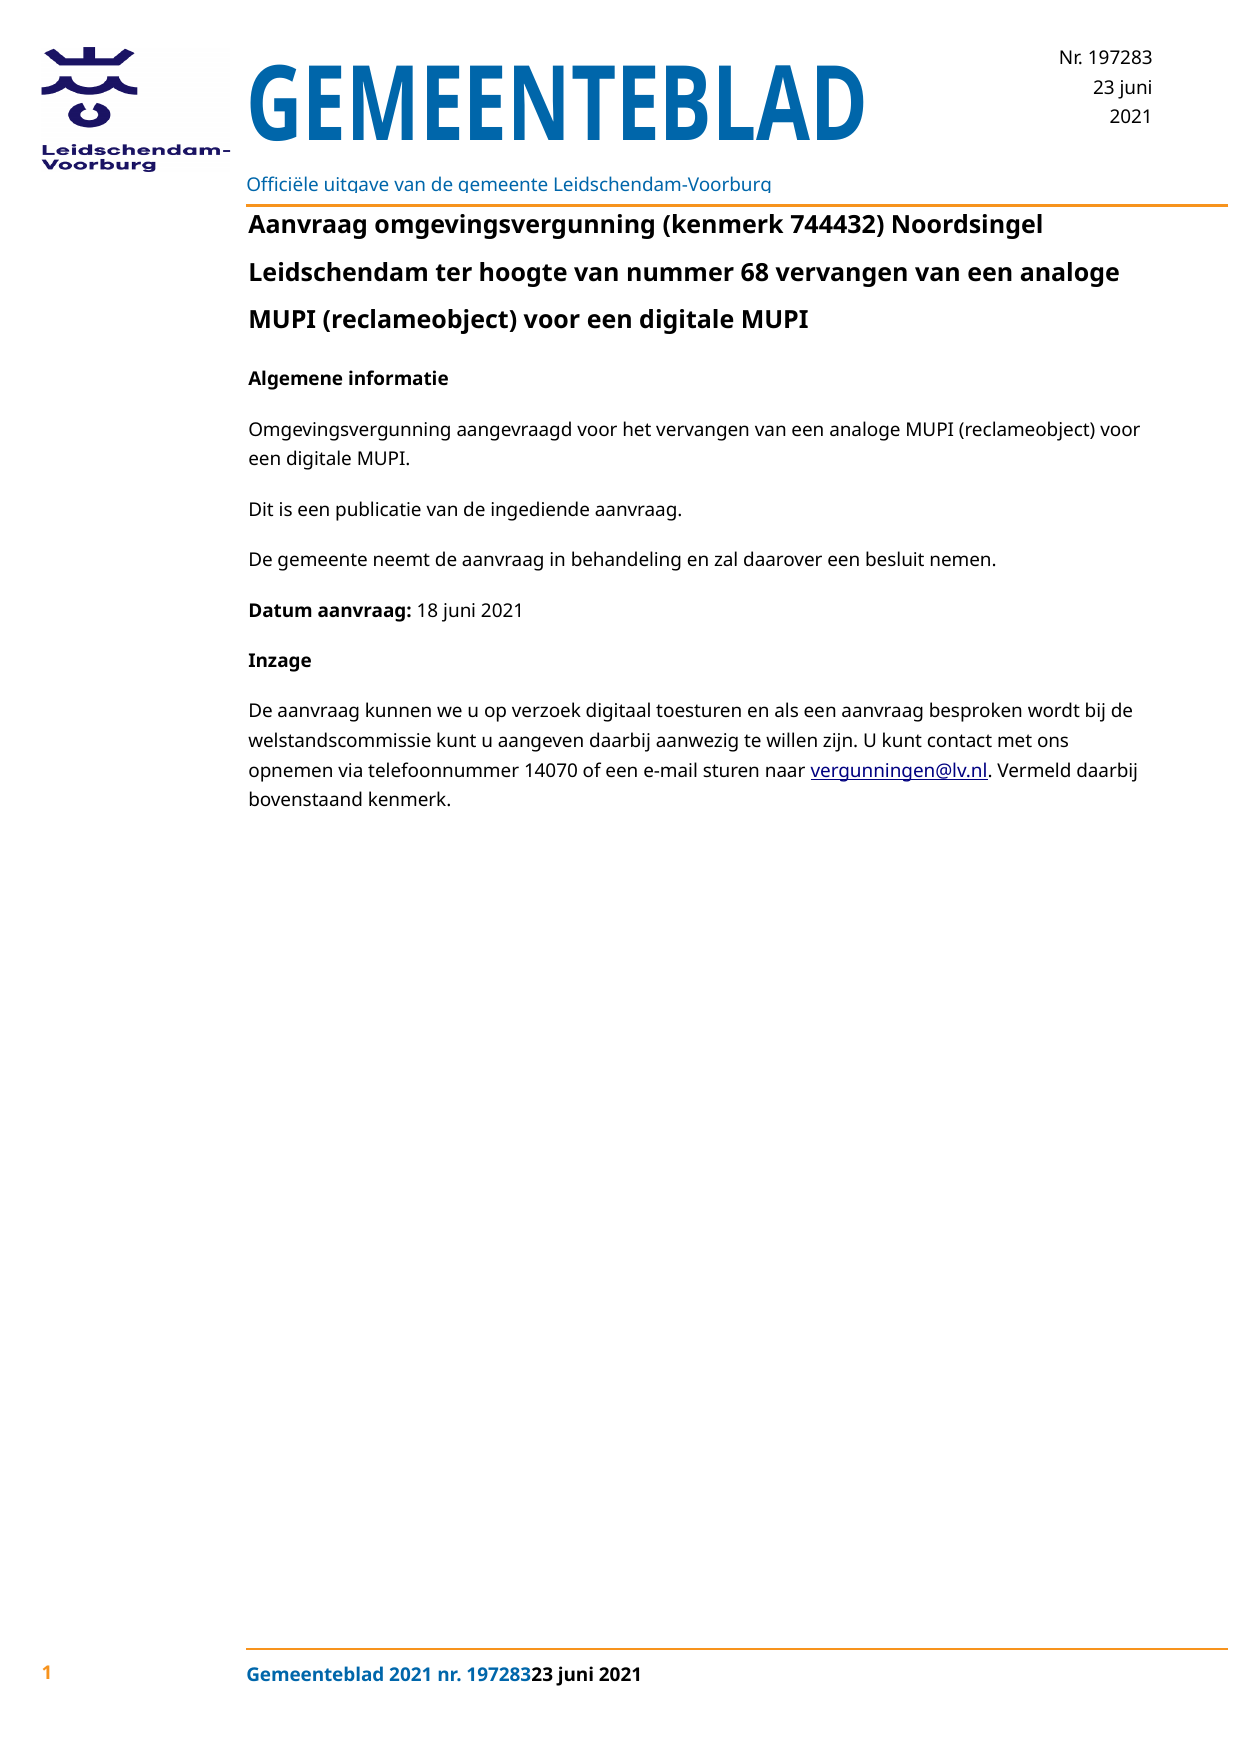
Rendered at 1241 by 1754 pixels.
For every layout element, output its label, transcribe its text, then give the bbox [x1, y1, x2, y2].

text Dit is een publicatie van de ingediende aanvraag. [248, 496, 1152, 522]
picture [41, 47, 231, 172]
text Datum aanvraag: 18 juni 2021 [248, 597, 1152, 622]
text De gemeente neemt de aanvraag in behandeling en zal daarover een besluit nemen. [248, 546, 1152, 572]
text Inzage [248, 647, 1152, 673]
text Omgevingsvergunning aangevraagd voor het vervangen van een analoge MUPI (reclameobject) voor een digitale MUPI. [248, 416, 1152, 471]
text Aanvraag omgevingsvergunning (kenmerk 744432) Noordsingel Leidschendam ter hoogte van nummer 68 vervangen van een analoge MUPI (reclameobject) voor een digitale MUPI [248, 207, 1152, 336]
text Algemene informatie [248, 366, 1152, 391]
text De aanvraag kunnen we u op verzoek digitaal toesturen en als een aanvraag besproken wordt bij de welstandscommissie kunt u aangeven daarbij aanwezig te willen zijn. U kunt contact met ons opnemen via telefoonnummer 14070 of een e-mail sturen naar vergunningen@lv.nl. Vermeld daarbij bovenstaand kenmerk. [248, 698, 1152, 812]
